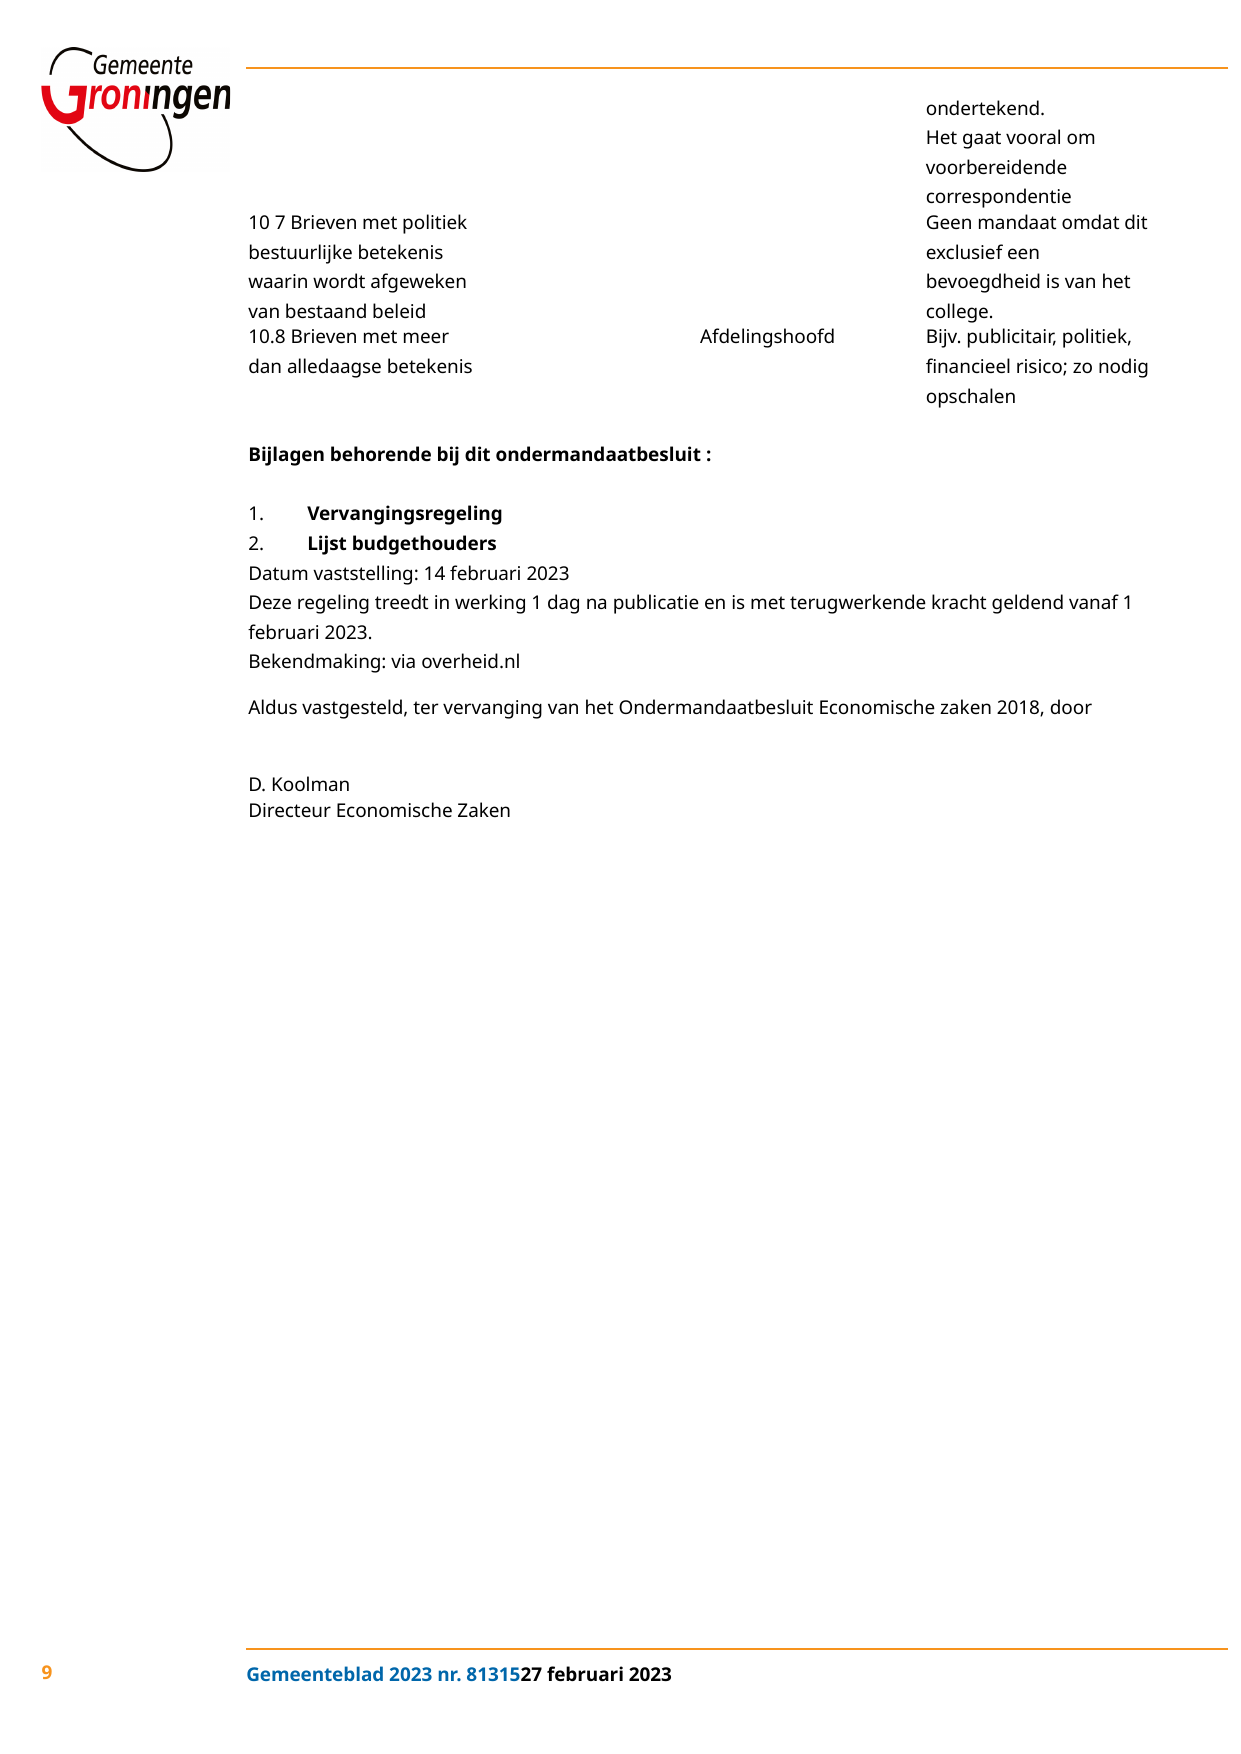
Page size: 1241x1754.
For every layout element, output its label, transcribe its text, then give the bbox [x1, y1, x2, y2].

table_cell Geen mandaat omdat dit exclusief een bevoegdheid is van het college. [926, 209, 1152, 324]
text Deze regeling treedt in werking 1 dag na publicatie en is met terugwerkende kracht geldend vanaf 1 februari 2023. [248, 589, 1152, 645]
picture [41, 47, 231, 172]
table_cell 10.8 Brieven met meer dan alledaagse betekenis [248, 324, 474, 409]
table_cell [474, 324, 700, 409]
table_cell ondertekend. Het gaat vooral om voorbereidende correspondentie [926, 95, 1152, 209]
table_cell 10 7 Brieven met politiek bestuurlijke betekenis waarin wordt afgeweken van bestaand beleid [248, 209, 474, 324]
table_cell [700, 95, 926, 209]
text Bekendmaking: via overheid.nl [248, 648, 1152, 674]
table_cell [474, 209, 700, 324]
text Bijlagen behorende bij dit ondermandaatbesluit : [248, 441, 1152, 467]
text Aldus vastgesteld, ter vervanging van het Ondermandaatbesluit Economische zaken 2018, door [248, 694, 1152, 720]
list Vervangingsregeling [248, 501, 1152, 526]
table_cell Bijv. publicitair, politiek, financieel risico; zo nodig opschalen [926, 324, 1152, 409]
table_cell [700, 209, 926, 324]
text Datum vaststelling: 14 februari 2023 [248, 560, 1152, 586]
text D. Koolman [248, 771, 1152, 797]
table_cell [474, 95, 700, 209]
table_cell Afdelingshoofd [700, 324, 926, 409]
text Directeur Economische Zaken [248, 797, 1152, 823]
table_cell [248, 95, 474, 209]
list Lijst budgethouders [248, 530, 1152, 556]
